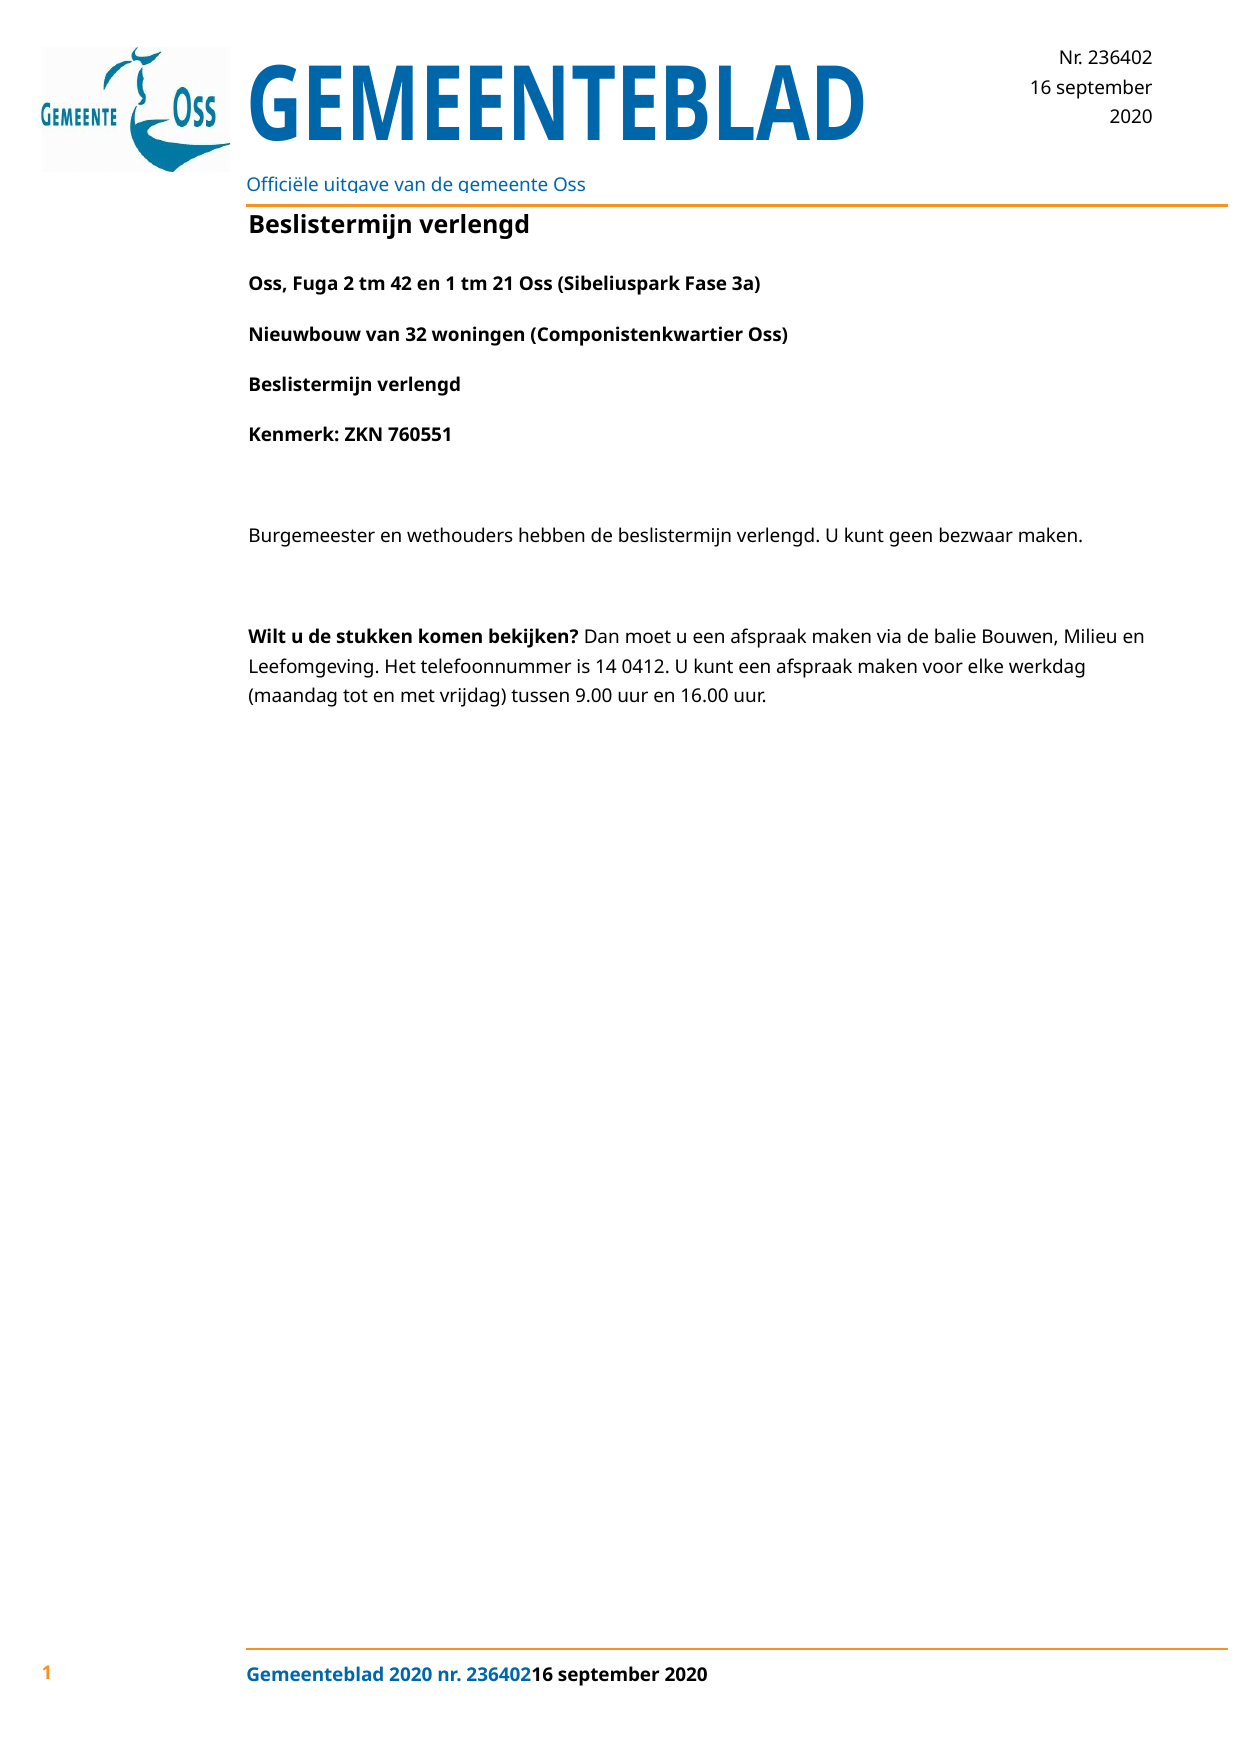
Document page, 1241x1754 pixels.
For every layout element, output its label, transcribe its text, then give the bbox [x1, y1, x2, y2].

text Nieuwbouw van 32 woningen (Componistenkwartier Oss) [248, 321, 1152, 346]
text Wilt u de stukken komen bekijken? Dan moet u een afspraak maken via de balie Bouwen, Milieu en Leefomgeving. Het telefoonnummer is 14 0412. U kunt een afspraak maken voor elke werkdag (maandag tot en met vrijdag) tussen 9.00 uur en 16.00 uur. [248, 623, 1152, 708]
text Beslistermijn verlengd [248, 371, 1152, 397]
text Beslistermijn verlengd [248, 207, 1152, 241]
text Oss, Fuga 2 tm 42 en 1 tm 21 Oss (Sibeliuspark Fase 3a) [248, 270, 1152, 296]
text Burgemeester en wethouders hebben de beslistermijn verlengd. U kunt geen bezwaar maken. [248, 522, 1152, 548]
text Kenmerk: ZKN 760551 [248, 422, 1152, 447]
picture [41, 47, 231, 172]
